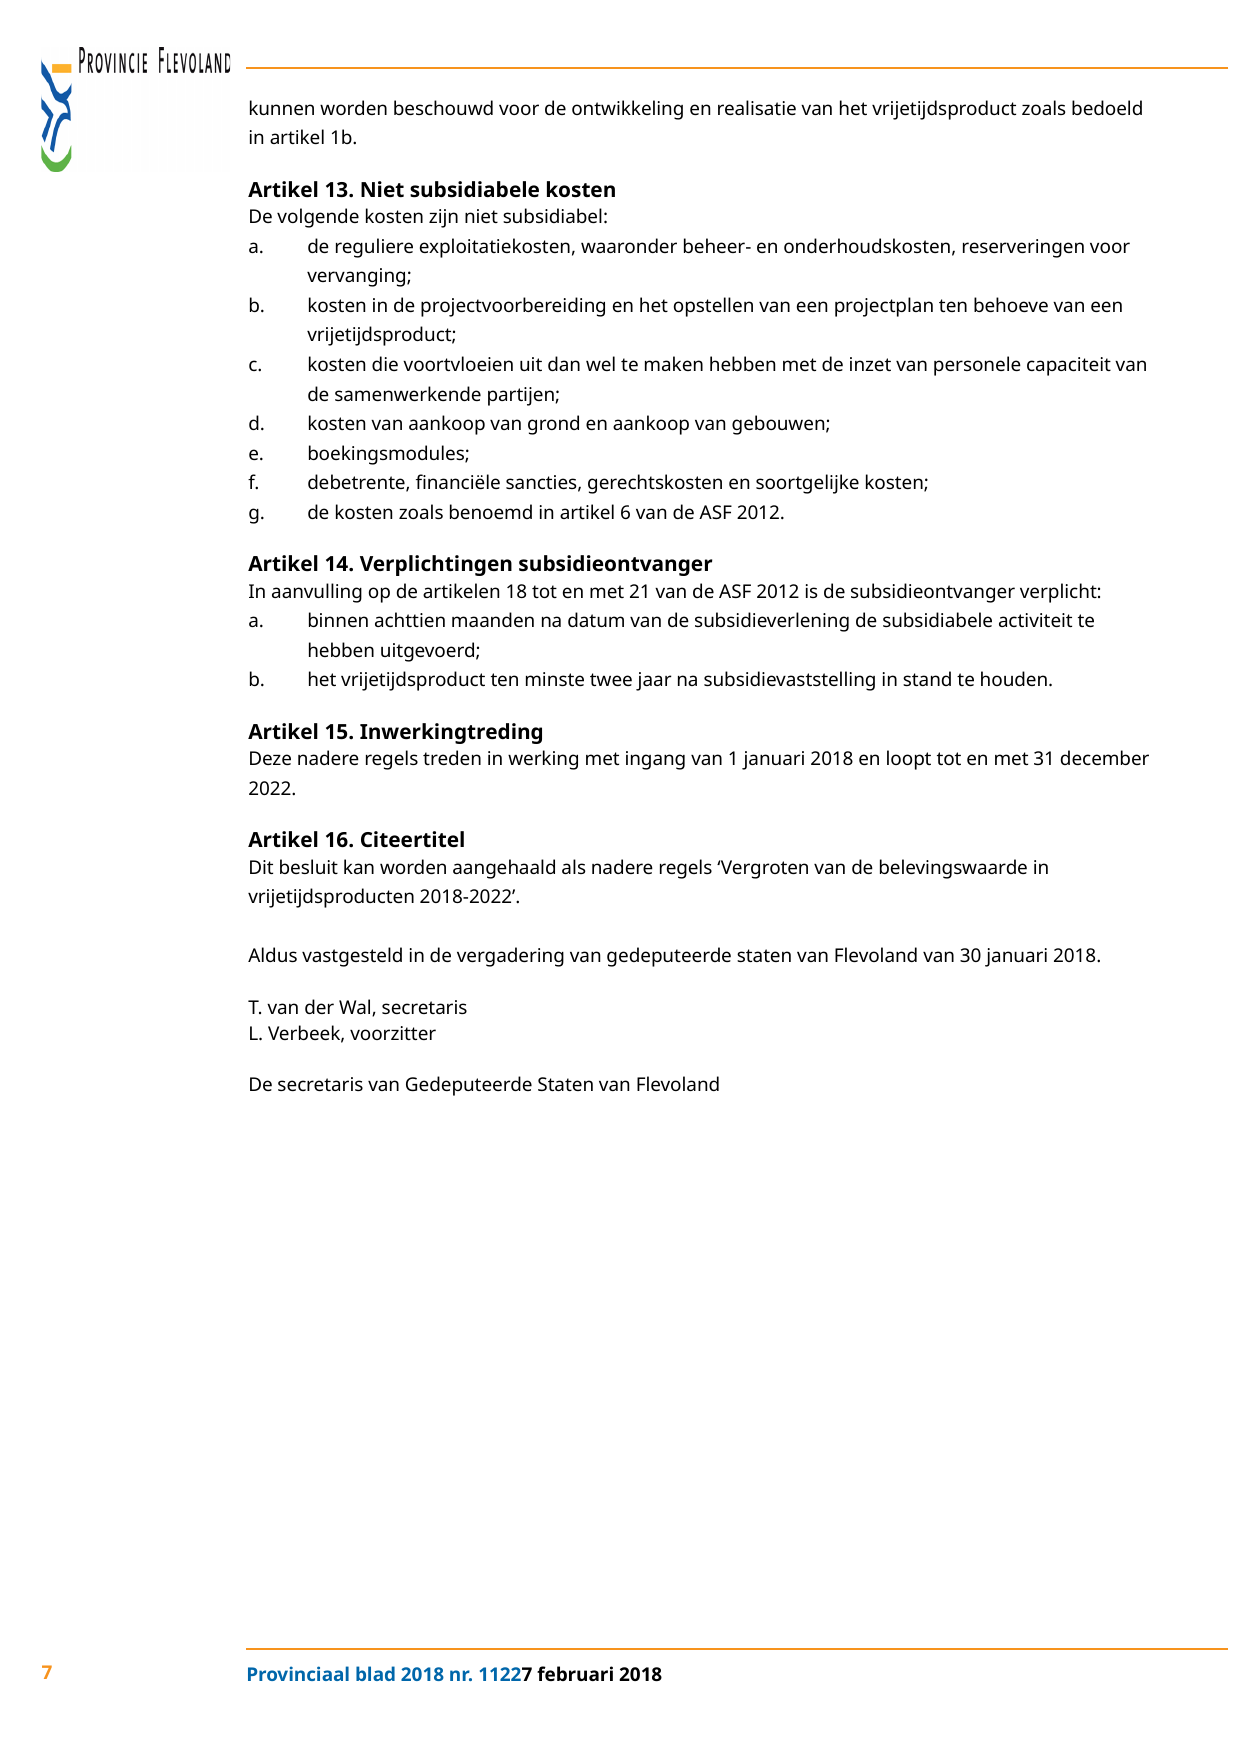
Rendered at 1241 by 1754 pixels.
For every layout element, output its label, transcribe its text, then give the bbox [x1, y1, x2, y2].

text kunnen worden beschouwd voor de ontwikkeling en realisatie van het vrijetijdsproduct zoals bedoeld in artikel 1b. [248, 95, 1152, 150]
text T. van der Wal, secretaris [248, 994, 1152, 1020]
picture [41, 47, 231, 172]
text Dit besluit kan worden aangehaald als nadere regels ‘Vergroten van de belevingswaarde in vrijetijdsproducten 2018-2022’. [248, 854, 1152, 909]
list kosten in de projectvoorbereiding en het opstellen van een projectplan ten behoeve van een vrijetijdsproduct; [248, 292, 1152, 347]
list de reguliere exploitatiekosten, waaronder beheer- en onderhoudskosten, reserveringen voor vervanging; [248, 233, 1152, 288]
text L. Verbeek, voorzitter [248, 1020, 1152, 1046]
text Artikel 15. Inwerkingtreding [248, 717, 1152, 746]
list debetrente, financiële sancties, gerechtskosten en soortgelijke kosten; [248, 469, 1152, 495]
text Artikel 13. Niet subsidiabele kosten [248, 175, 1152, 203]
text Aldus vastgesteld in de vergadering van gedeputeerde staten van Flevoland van 30 januari 2018. [248, 943, 1152, 968]
text De secretaris van Gedeputeerde Staten van Flevoland [248, 1071, 1152, 1097]
list de kosten zoals benoemd in artikel 6 van de ASF 2012. [248, 499, 1152, 525]
list kosten van aankoop van grond en aankoop van gebouwen; [248, 410, 1152, 436]
list boekingsmodules; [248, 440, 1152, 466]
list kosten die voortvloeien uit dan wel te maken hebben met de inzet van personele capaciteit van de samenwerkende partijen; [248, 351, 1152, 406]
text Artikel 14. Verplichtingen subsidieontvanger [248, 549, 1152, 578]
text De volgende kosten zijn niet subsidiabel: [248, 203, 1152, 229]
text Artikel 16. Citeertitel [248, 826, 1152, 854]
text Deze nadere regels treden in werking met ingang van 1 januari 2018 en loopt tot en met 31 december 2022. [248, 746, 1152, 801]
list het vrijetijdsproduct ten minste twee jaar na subsidievaststelling in stand te houden. [248, 667, 1152, 692]
list binnen achttien maanden na datum van de subsidieverlening de subsidiabele activiteit te hebben uitgevoerd; [248, 607, 1152, 663]
text In aanvulling op de artikelen 18 tot en met 21 van de ASF 2012 is de subsidieontvanger verplicht: [248, 578, 1152, 604]
